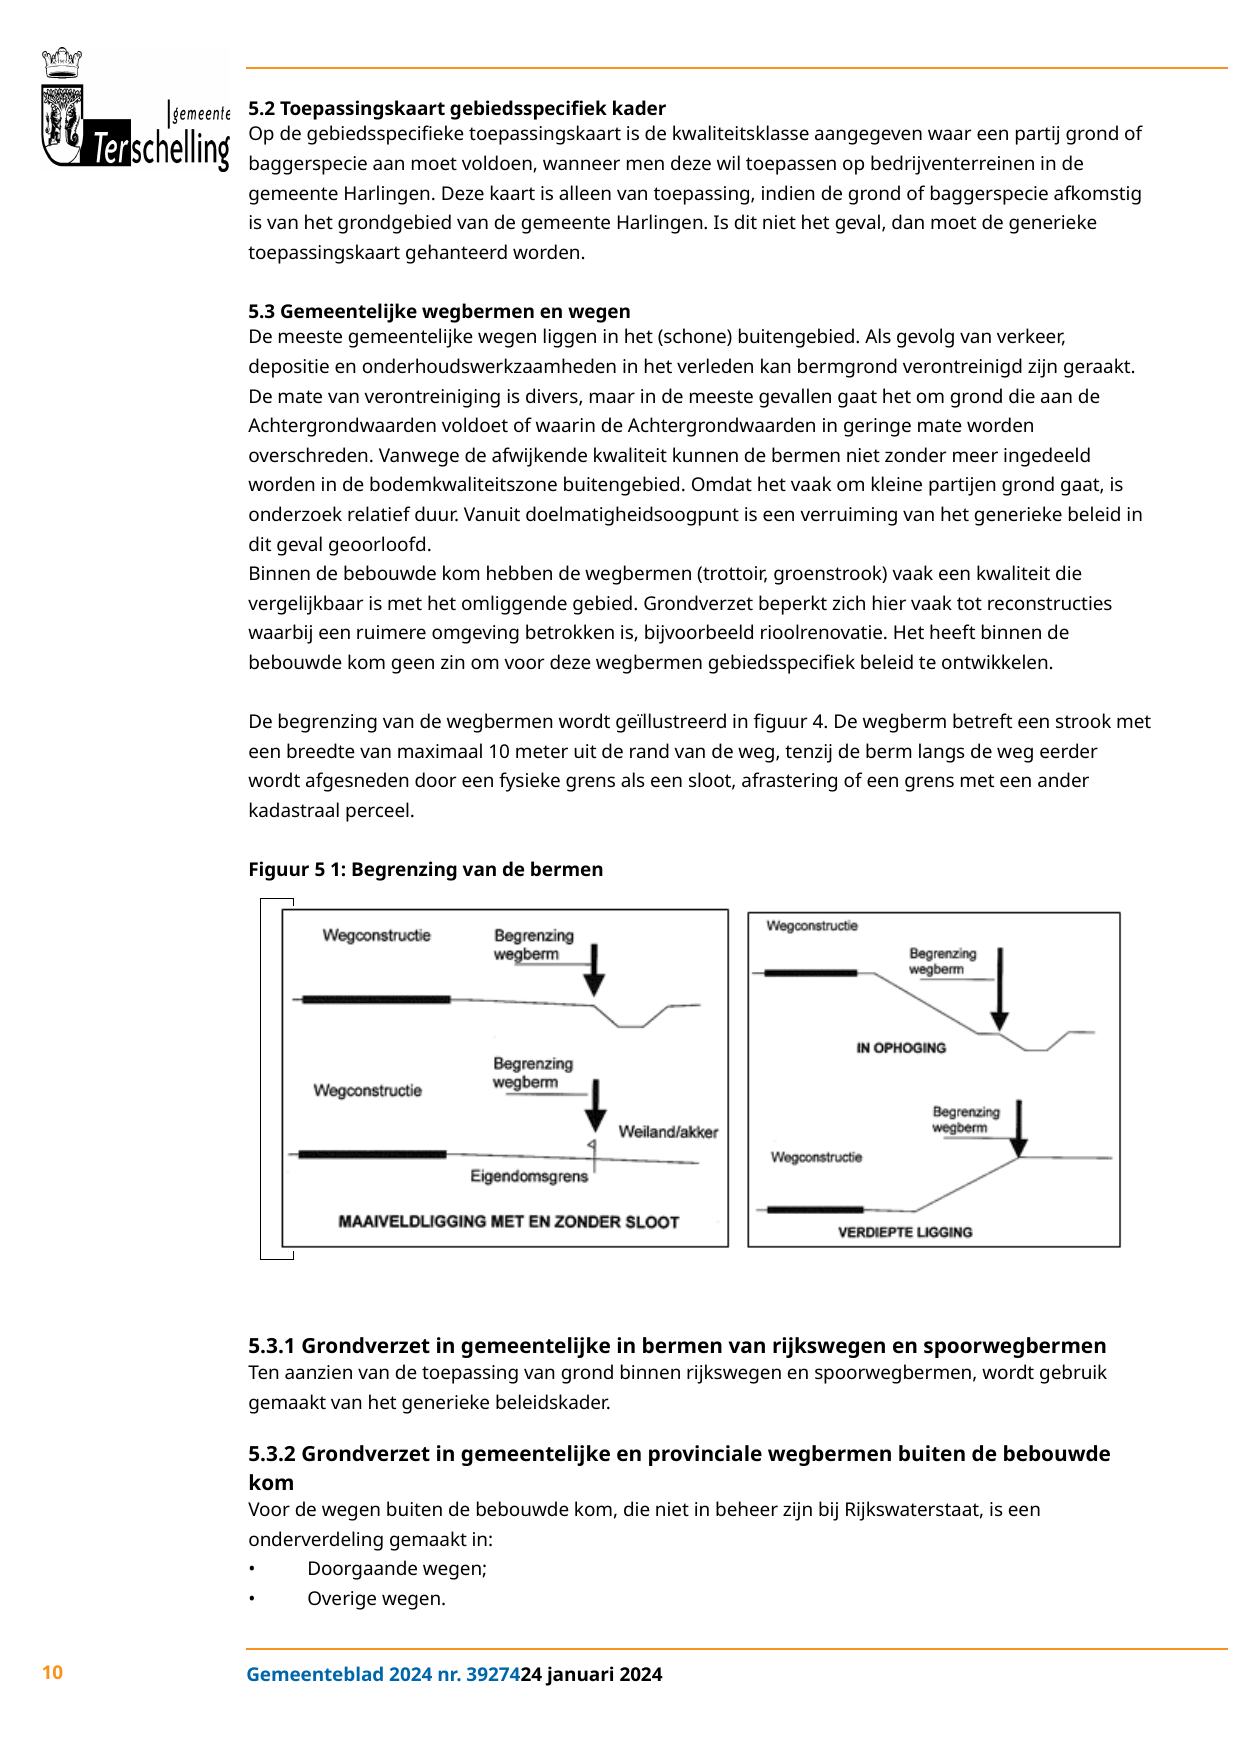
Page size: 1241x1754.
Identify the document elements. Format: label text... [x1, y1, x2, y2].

text 5.3.1 Grondverzet in gemeentelijke in bermen van rijkswegen en spoorwegbermen [248, 1331, 1152, 1359]
picture [268, 906, 1155, 1251]
list Overige wegen. [248, 1585, 1152, 1611]
text 5.3.2 Grondverzet in gemeentelijke en provinciale wegbermen buiten de bebouwde kom [248, 1439, 1152, 1496]
picture [41, 47, 231, 172]
list Doorgaande wegen; [248, 1556, 1152, 1581]
text De begrenzing van de wegbermen wordt geïllustreerd in figuur 4. De wegberm betreft een strook met een breedte van maximaal 10 meter uit de rand van de weg, tenzij de berm langs de weg eerder wordt afgesneden door een fysieke grens als een sloot, afrastering of een grens met een ander kadastraal perceel. [248, 708, 1152, 823]
text Ten aanzien van de toepassing van grond binnen rijkswegen en spoorwegbermen, wordt gebruik gemaakt van het generieke beleidskader. [248, 1359, 1152, 1415]
text Op de gebiedsspecifieke toepassingskaart is de kwaliteitsklasse aangegeven waar een partij grond of baggerspecie aan moet voldoen, wanneer men deze wil toepassen op bedrijventerreinen in de gemeente Harlingen. Deze kaart is alleen van toepassing, indien de grond of baggerspecie afkomstig is van het grondgebied van de gemeente Harlingen. Is dit niet het geval, dan moet de generieke toepassingskaart gehanteerd worden. [248, 121, 1152, 264]
text Binnen de bebouwde kom hebben de wegbermen (trottoir, groenstrook) vaak een kwaliteit die vergelijkbaar is met het omliggende gebied. Grondverzet beperkt zich hier vaak tot reconstructies waarbij een ruimere omgeving betrokken is, bijvoorbeeld rioolrenovatie. Het heeft binnen de bebouwde kom geen zin om voor deze wegbermen gebiedsspecifiek beleid te ontwikkelen. [248, 560, 1152, 675]
text Figuur 5 1: Begrenzing van de bermen [248, 856, 1152, 882]
text Voor de wegen buiten de bebouwde kom, die niet in beheer zijn bij Rijkswaterstaat, is een onderverdeling gemaakt in: [248, 1496, 1152, 1552]
text De meeste gemeentelijke wegen liggen in het (schone) buitengebied. Als gevolg van verkeer, depositie en onderhoudswerkzaamheden in het verleden kan bermgrond verontreinigd zijn geraakt. De mate van verontreiniging is divers, maar in de meeste gevallen gaat het om grond die aan de Achtergrondwaarden voldoet of waarin de Achtergrondwaarden in geringe mate worden overschreden. Vanwege de afwijkende kwaliteit kunnen de bermen niet zonder meer ingedeeld worden in de bodemkwaliteitszone buitengebied. Omdat het vaak om kleine partijen grond gaat, is onderzoek relatief duur. Vanuit doelmatigheidsoogpunt is een verruiming van het generieke beleid in dit geval geoorloofd. [248, 324, 1152, 557]
text 5.2 Toepassingskaart gebiedsspecifiek kader [248, 95, 1152, 121]
text 5.3 Gemeentelijke wegbermen en wegen [248, 298, 1152, 324]
